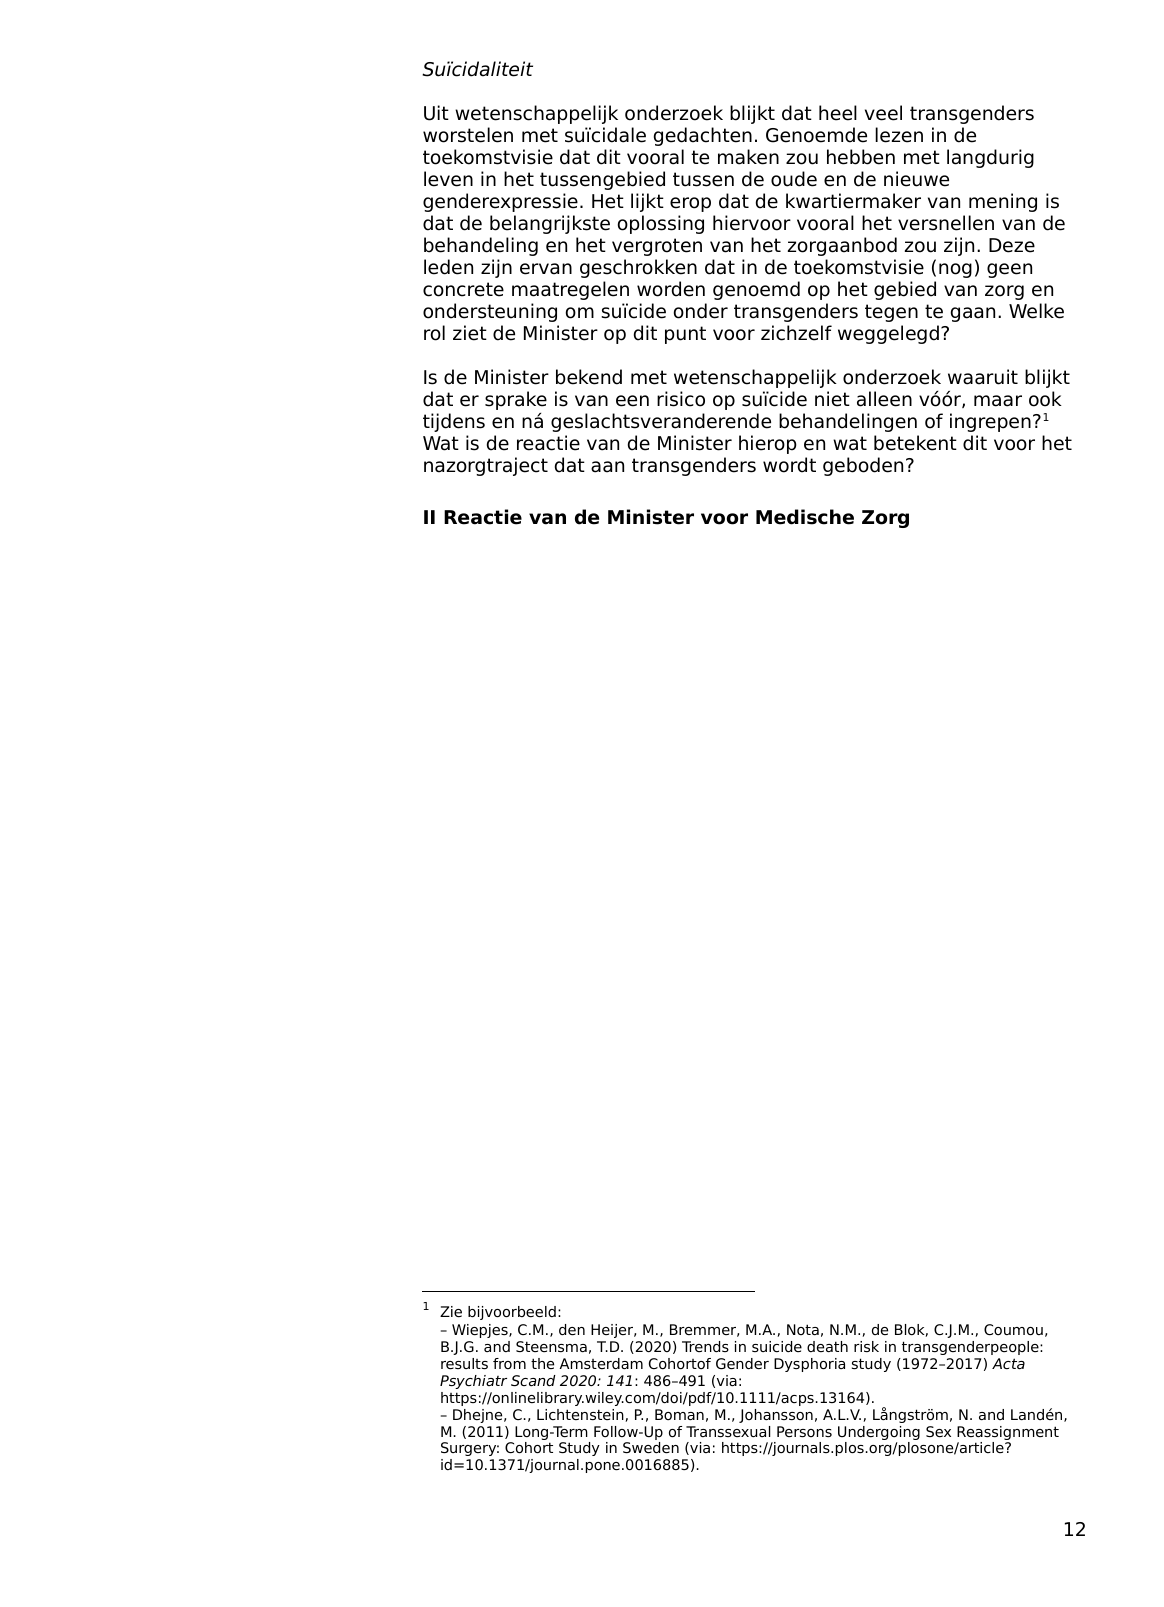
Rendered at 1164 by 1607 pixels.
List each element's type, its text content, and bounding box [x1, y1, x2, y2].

text – Dhejne, C., Lichtenstein, P., Boman, M., Johansson, A.L.V., Långström, N. and Landén, M. (2011) Long-Term Follow-Up of Transsexual Persons Undergoing Sex Reassignment Surgery: Cohort Study in Sweden (via: https://journals.plos.org/plosone/article?id=10.1371/journal.pone.0016885). [440, 1407, 1087, 1474]
text Is de Minister bekend met wetenschappelijk onderzoek waaruit blijkt dat er sprake is van een risico op suïcide niet alleen vóór, maar ook tijdens en ná geslachtsveranderende behandelingen of ingrepen? Wat is de reactie van de Minister hierop en wat betekent dit voor het nazorgtraject dat aan transgenders wordt geboden? [422, 367, 1087, 477]
text Uit wetenschappelijk onderzoek blijkt dat heel veel transgenders worstelen met suïcidale gedachten. Genoemde lezen in de toekomstvisie dat dit vooral te maken zou hebben met langdurig leven in het tussengebied tussen de oude en de nieuwe genderexpressie. Het lijkt erop dat de kwartiermaker van mening is dat de belangrijkste oplossing hiervoor vooral het versnellen van de behandeling en het vergroten van het zorgaanbod zou zijn. Deze leden zijn ervan geschrokken dat in de toekomstvisie (nog) geen concrete maatregelen worden genoemd op het gebied van zorg en ondersteuning om suïcide onder transgenders tegen te gaan. Welke rol ziet de Minister op dit punt voor zichzelf weggelegd? [422, 103, 1087, 345]
text – Wiepjes, C.M., den Heijer, M., Bremmer, M.A., Nota, N.M., de Blok, C.J.M., Coumou, B.J.G. and Steensma, T.D. (2020) Trends in suicide death risk in transgenderpeople: results from the Amsterdam Cohortof Gender Dysphoria study (1972–2017) Acta Psychiatr Scand 2020: 141: 486–491 (via: https://onlinelibrary.wiley.com/doi/pdf/10.1111/acps.13164). [440, 1322, 1087, 1407]
text Zie bijvoorbeeld: [422, 1300, 1087, 1322]
subtitle II Reactie van de Minister voor Medische Zorg [422, 507, 1087, 529]
subtitle Suïcidaliteit [422, 59, 1087, 81]
